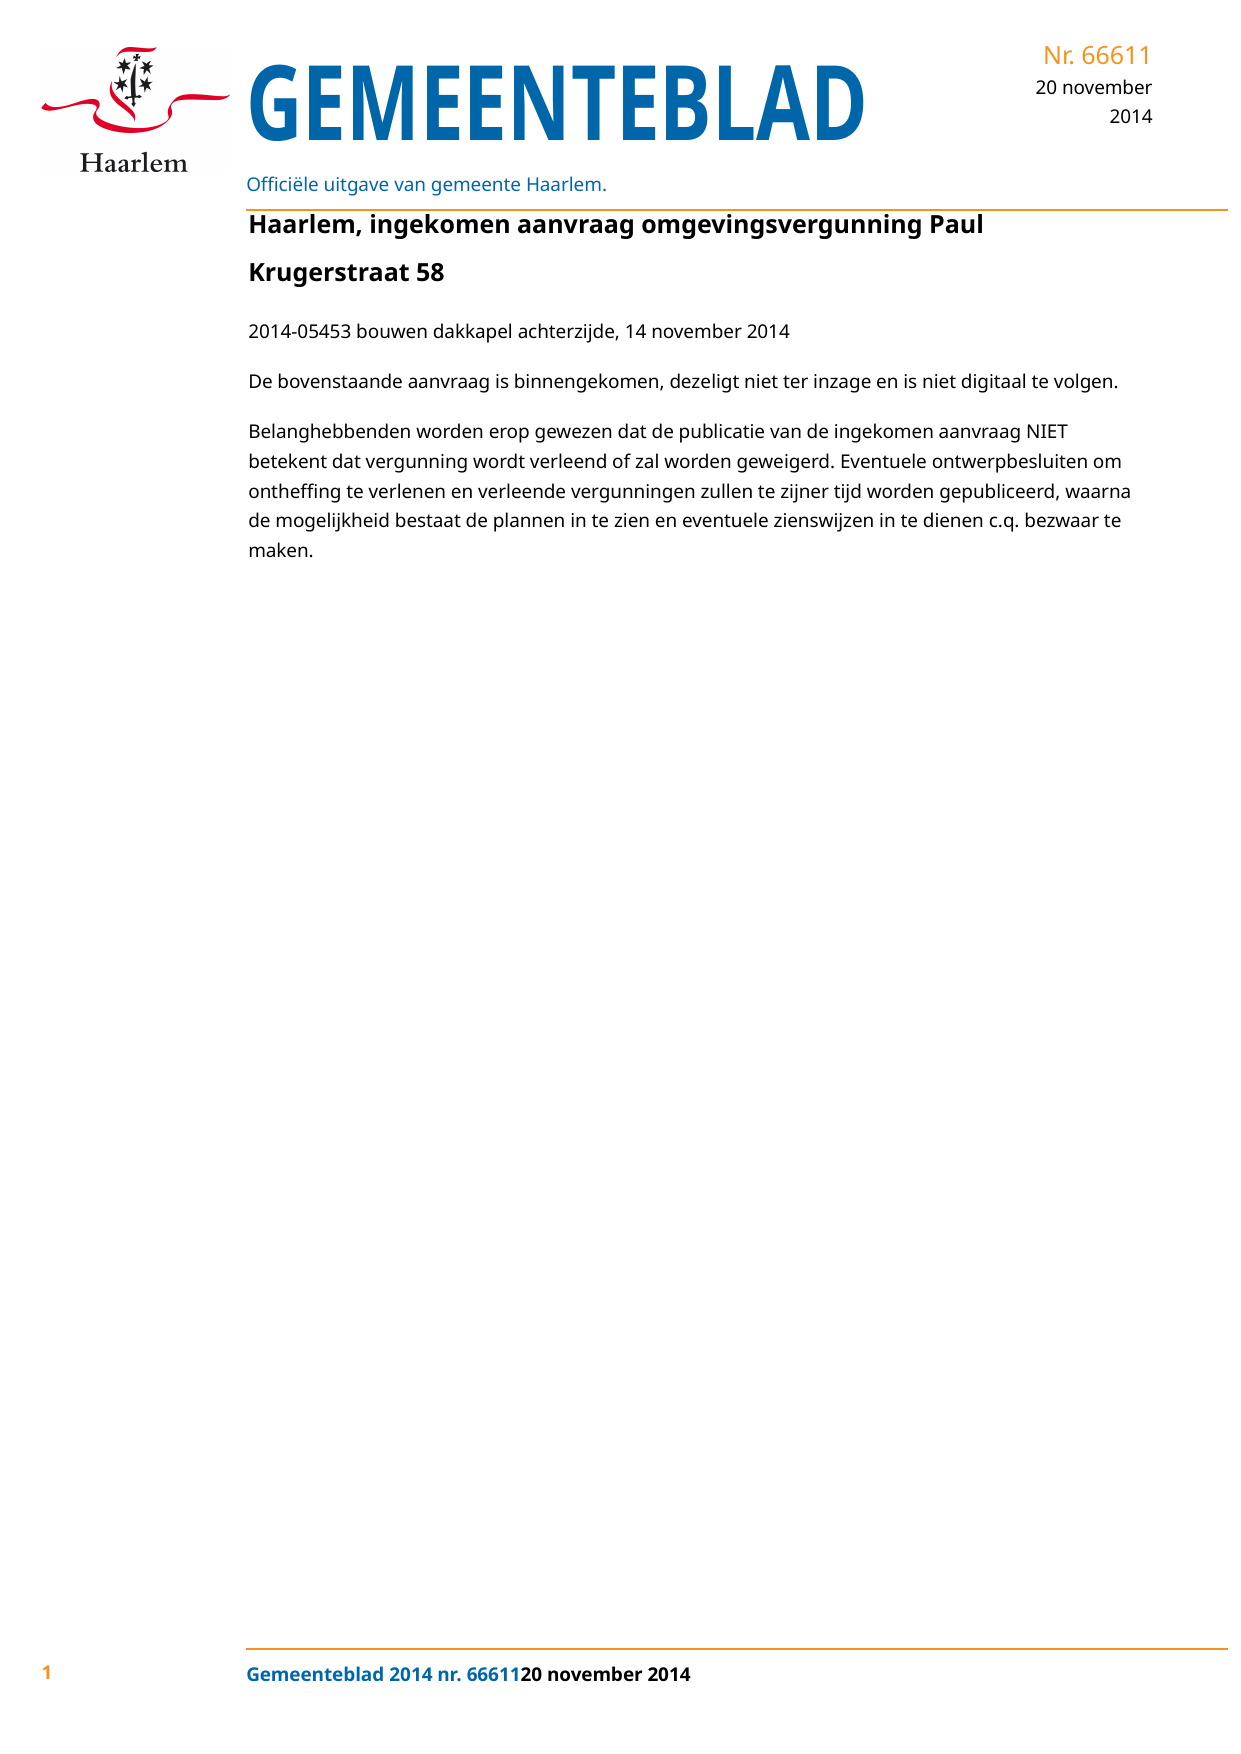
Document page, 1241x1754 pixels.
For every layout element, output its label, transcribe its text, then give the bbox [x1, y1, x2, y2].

text Belanghebbenden worden erop gewezen dat de publicatie van de ingekomen aanvraag NIET betekent dat vergunning wordt verleend of zal worden geweigerd. Eventuele ontwerpbesluiten om ontheffing te verlenen en verleende vergunningen zullen te zijner tijd worden gepubliceerd, waarna de mogelijkheid bestaat de plannen in te zien en eventuele zienswijzen in te dienen c.q. bezwaar te maken. [248, 419, 1152, 563]
text Haarlem, ingekomen aanvraag omgevingsvergunning Paul Krugerstraat 58 [248, 211, 1152, 288]
text 2014-05453 bouwen dakkapel achterzijde, 14 november 2014 [248, 318, 1152, 344]
text De bovenstaande aanvraag is binnengekomen, dezeligt niet ter inzage en is niet digitaal te volgen. [248, 368, 1152, 394]
picture [41, 47, 231, 172]
